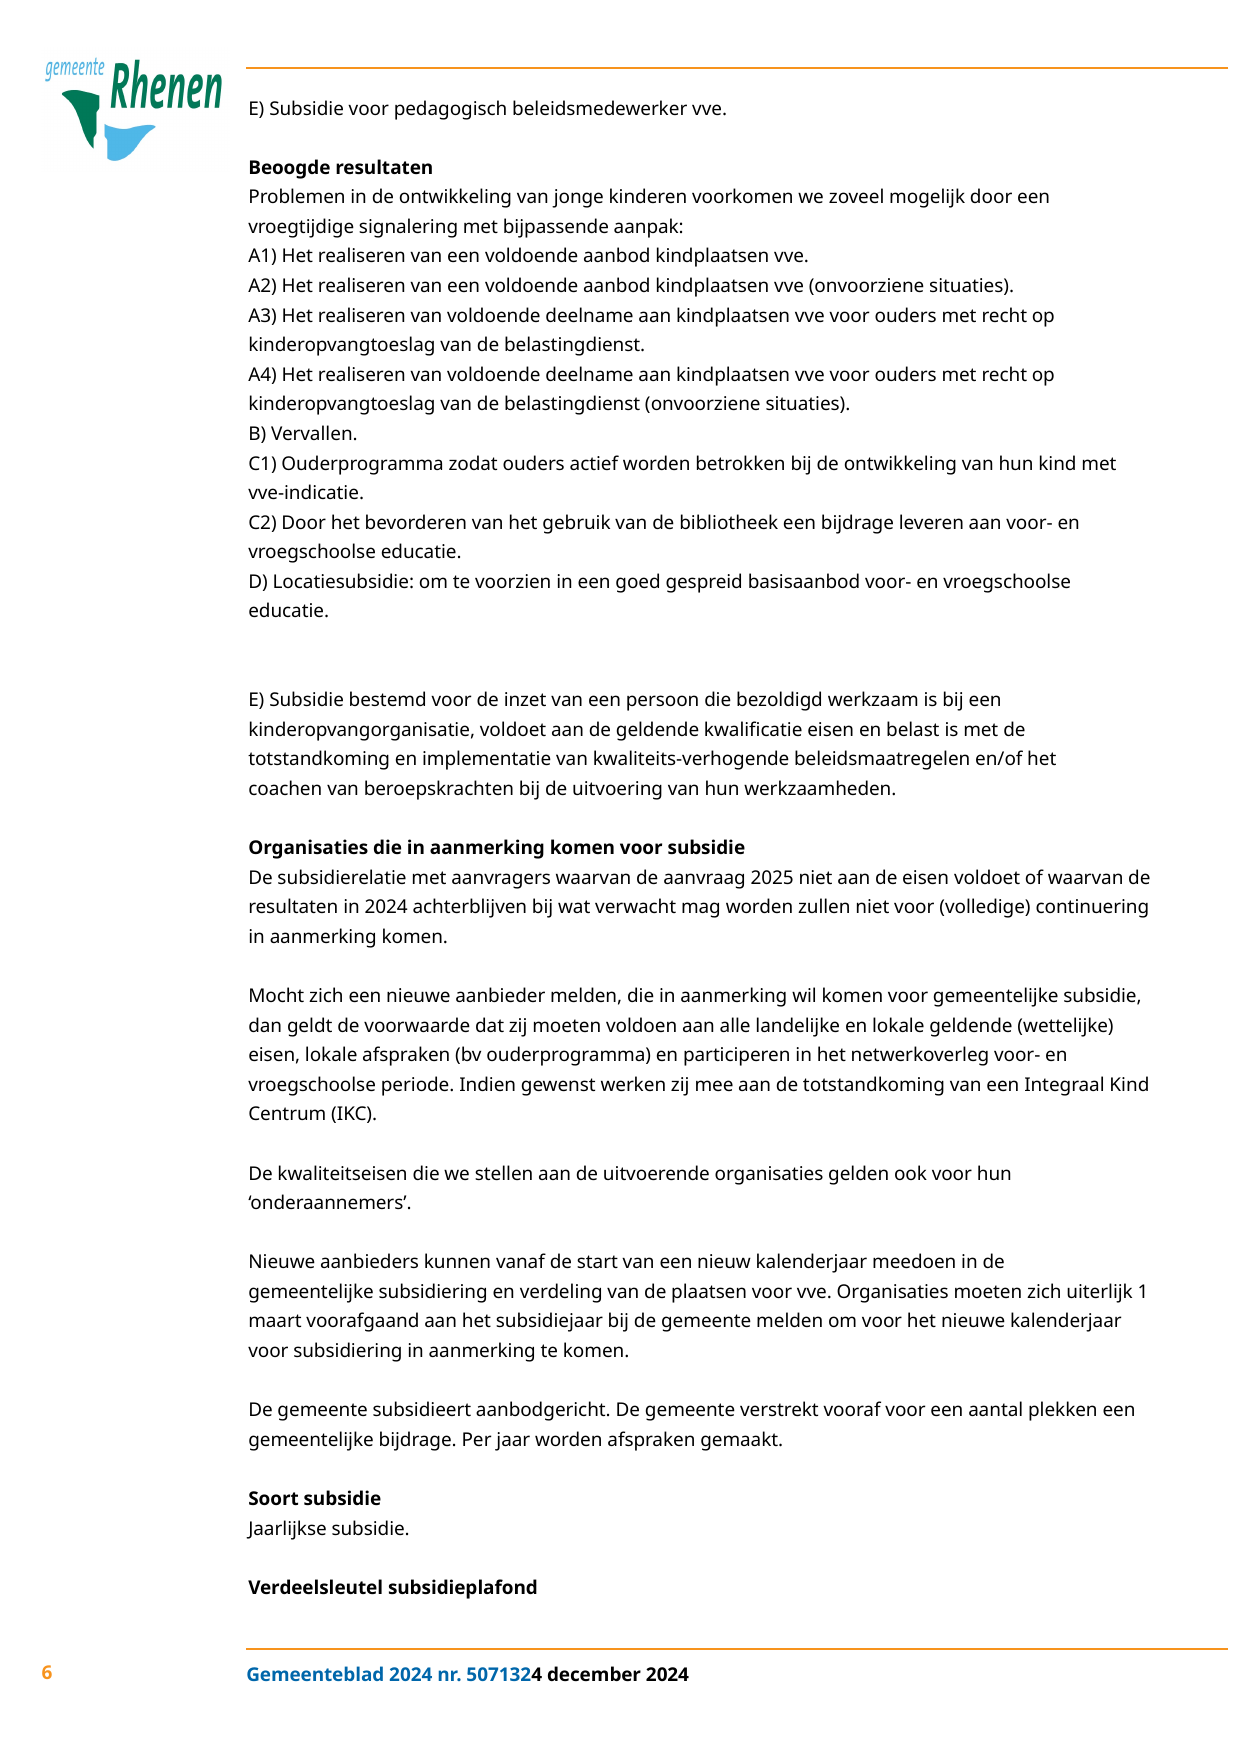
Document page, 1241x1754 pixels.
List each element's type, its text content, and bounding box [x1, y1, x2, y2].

text Jaarlijkse subsidie. [248, 1515, 1152, 1541]
text gemeentelijke subsidiering en verdeling van de plaatsen voor vve. Organisaties moeten zich uiterlijk 1 maart voorafgaand aan het subsidiejaar bij de gemeente melden om voor het nieuwe kalenderjaar voor subsidiering in aanmerking te komen. [248, 1278, 1152, 1363]
text Soort subsidie [248, 1485, 1152, 1511]
text B) Vervallen. [248, 420, 1152, 446]
text D) Locatiesubsidie: om te voorzien in een goed gespreid basisaanbod voor- en vroegschoolse educatie. [248, 568, 1152, 623]
text De kwaliteitseisen die we stellen aan de uitvoerende organisaties gelden ook voor hun ‘onderaannemers’. [248, 1160, 1152, 1215]
text De gemeente subsidieert aanbodgericht. De gemeente verstrekt vooraf voor een aantal plekken een gemeentelijke bijdrage. Per jaar worden afspraken gemaakt. [248, 1396, 1152, 1452]
text Verdeelsleutel subsidieplafond [248, 1574, 1152, 1600]
text Mocht zich een nieuwe aanbieder melden, die in aanmerking wil komen voor gemeentelijke subsidie, dan geldt de voorwaarde dat zij moeten voldoen aan alle landelijke en lokale geldende (wettelijke) eisen, lokale afspraken (bv ouderprogramma) en participeren in het netwerkoverleg voor- en vroegschoolse periode. Indien gewenst werken zij mee aan de totstandkoming van een Integraal Kind Centrum (IKC). [248, 982, 1152, 1126]
picture [41, 47, 231, 172]
text A3) Het realiseren van voldoende deelname aan kindplaatsen vve voor ouders met recht op kinderopvangtoeslag van de belastingdienst. [248, 302, 1152, 357]
text E) Subsidie bestemd voor de inzet van een persoon die bezoldigd werkzaam is bij een kinderopvangorganisatie, voldoet aan de geldende kwalificatie eisen en belast is met de totstandkoming en implementatie van kwaliteits-verhogende beleidsmaatregelen en/of het [248, 686, 1152, 771]
text C1) Ouderprogramma zodat ouders actief worden betrokken bij de ontwikkeling van hun kind met vve-indicatie. [248, 450, 1152, 505]
text Organisaties die in aanmerking komen voor subsidie [248, 834, 1152, 860]
text De subsidierelatie met aanvragers waarvan de aanvraag 2025 niet aan de eisen voldoet of waarvan de resultaten in 2024 achterblijven bij wat verwacht mag worden zullen niet voor (volledige) continuering in aanmerking komen. [248, 864, 1152, 949]
text Beoogde resultaten [248, 154, 1152, 180]
text Problemen in de ontwikkeling van jonge kinderen voorkomen we zoveel mogelijk door een vroegtijdige signalering met bijpassende aanpak: [248, 183, 1152, 239]
text coachen van beroepskrachten bij de uitvoering van hun werkzaamheden. [248, 775, 1152, 801]
text A4) Het realiseren van voldoende deelname aan kindplaatsen vve voor ouders met recht op kinderopvangtoeslag van de belastingdienst (onvoorziene situaties). [248, 361, 1152, 416]
text A1) Het realiseren van een voldoende aanbod kindplaatsen vve. [248, 243, 1152, 268]
text C2) Door het bevorderen van het gebruik van de bibliotheek een bijdrage leveren aan voor- en vroegschoolse educatie. [248, 509, 1152, 564]
text A2) Het realiseren van een voldoende aanbod kindplaatsen vve (onvoorziene situaties). [248, 272, 1152, 298]
text Nieuwe aanbieders kunnen vanaf de start van een nieuw kalenderjaar meedoen in de [248, 1248, 1152, 1274]
text E) Subsidie voor pedagogisch beleidsmedewerker vve. [248, 95, 1152, 121]
